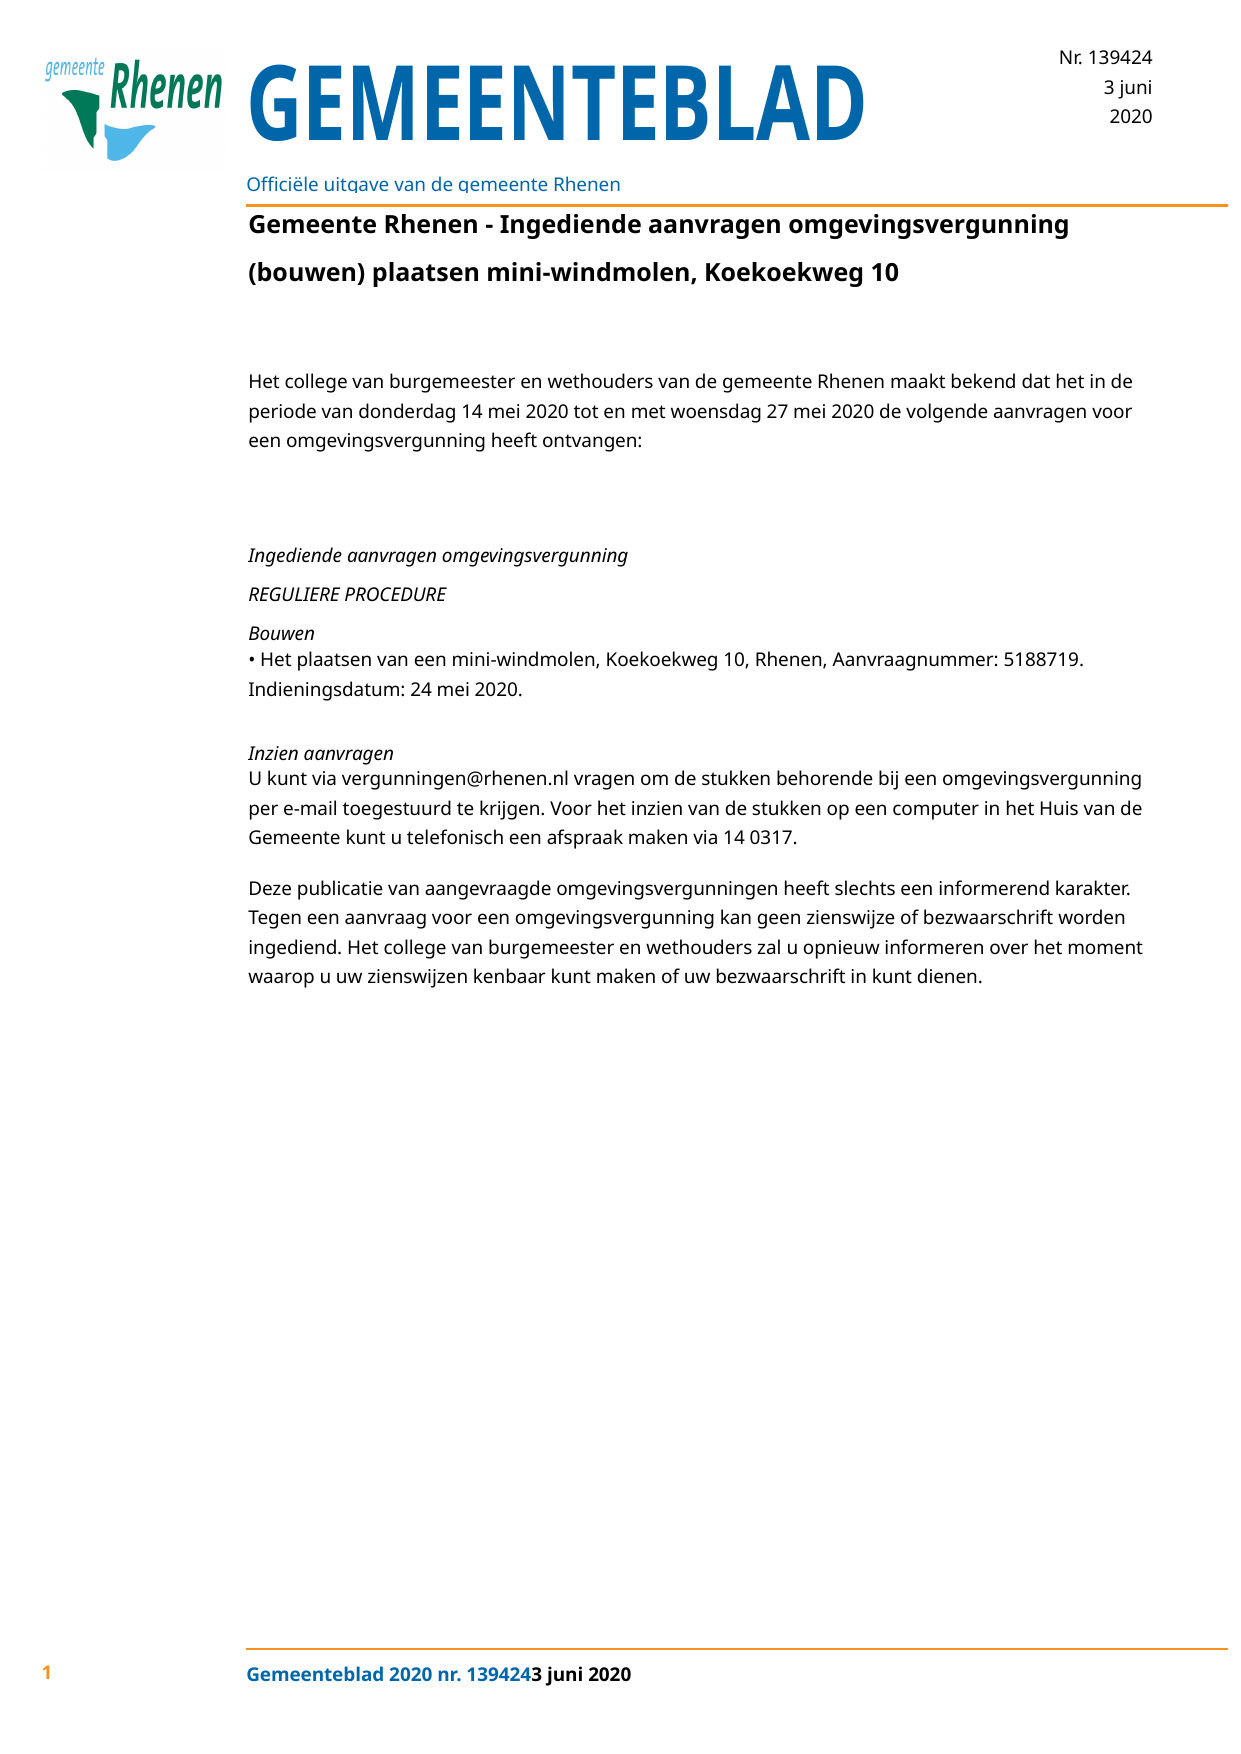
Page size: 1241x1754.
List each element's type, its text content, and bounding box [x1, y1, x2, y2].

text Deze publicatie van aangevraagde omgevingsvergunningen heeft slechts een informerend karakter. Tegen een aanvraag voor een omgevingsvergunning kan geen zienswijze of bezwaarschrift worden ingediend. Het college van burgemeester en wethouders zal u opnieuw informeren over het moment waarop u uw zienswijzen kenbaar kunt maken of uw bezwaarschrift in kunt dienen. [248, 875, 1152, 989]
text Bouwen [248, 620, 1152, 646]
picture [41, 47, 231, 172]
text Inzien aanvragen [248, 740, 1152, 765]
text REGULIERE PROCEDURE [248, 581, 1152, 607]
text Gemeente Rhenen - Ingediende aanvragen omgevingsvergunning (bouwen) plaatsen mini-windmolen, Koekoekweg 10 [248, 207, 1152, 288]
text Ingediende aanvragen omgevingsvergunning [248, 542, 1152, 568]
text Het college van burgemeester en wethouders van de gemeente Rhenen maakt bekend dat het in de periode van donderdag 14 mei 2020 tot en met woensdag 27 mei 2020 de volgende aanvragen voor een omgevingsvergunning heeft ontvangen: [248, 368, 1152, 453]
text U kunt via vergunningen@rhenen.nl vragen om de stukken behorende bij een omgevingsvergunning per e-mail toegestuurd te krijgen. Voor het inzien van de stukken op een computer in het Huis van de Gemeente kunt u telefonisch een afspraak maken via 14 0317. [248, 765, 1152, 850]
text • Het plaatsen van een mini-windmolen, Koekoekweg 10, Rhenen, Aanvraagnummer: 5188719. Indieningsdatum: 24 mei 2020. [248, 646, 1152, 701]
